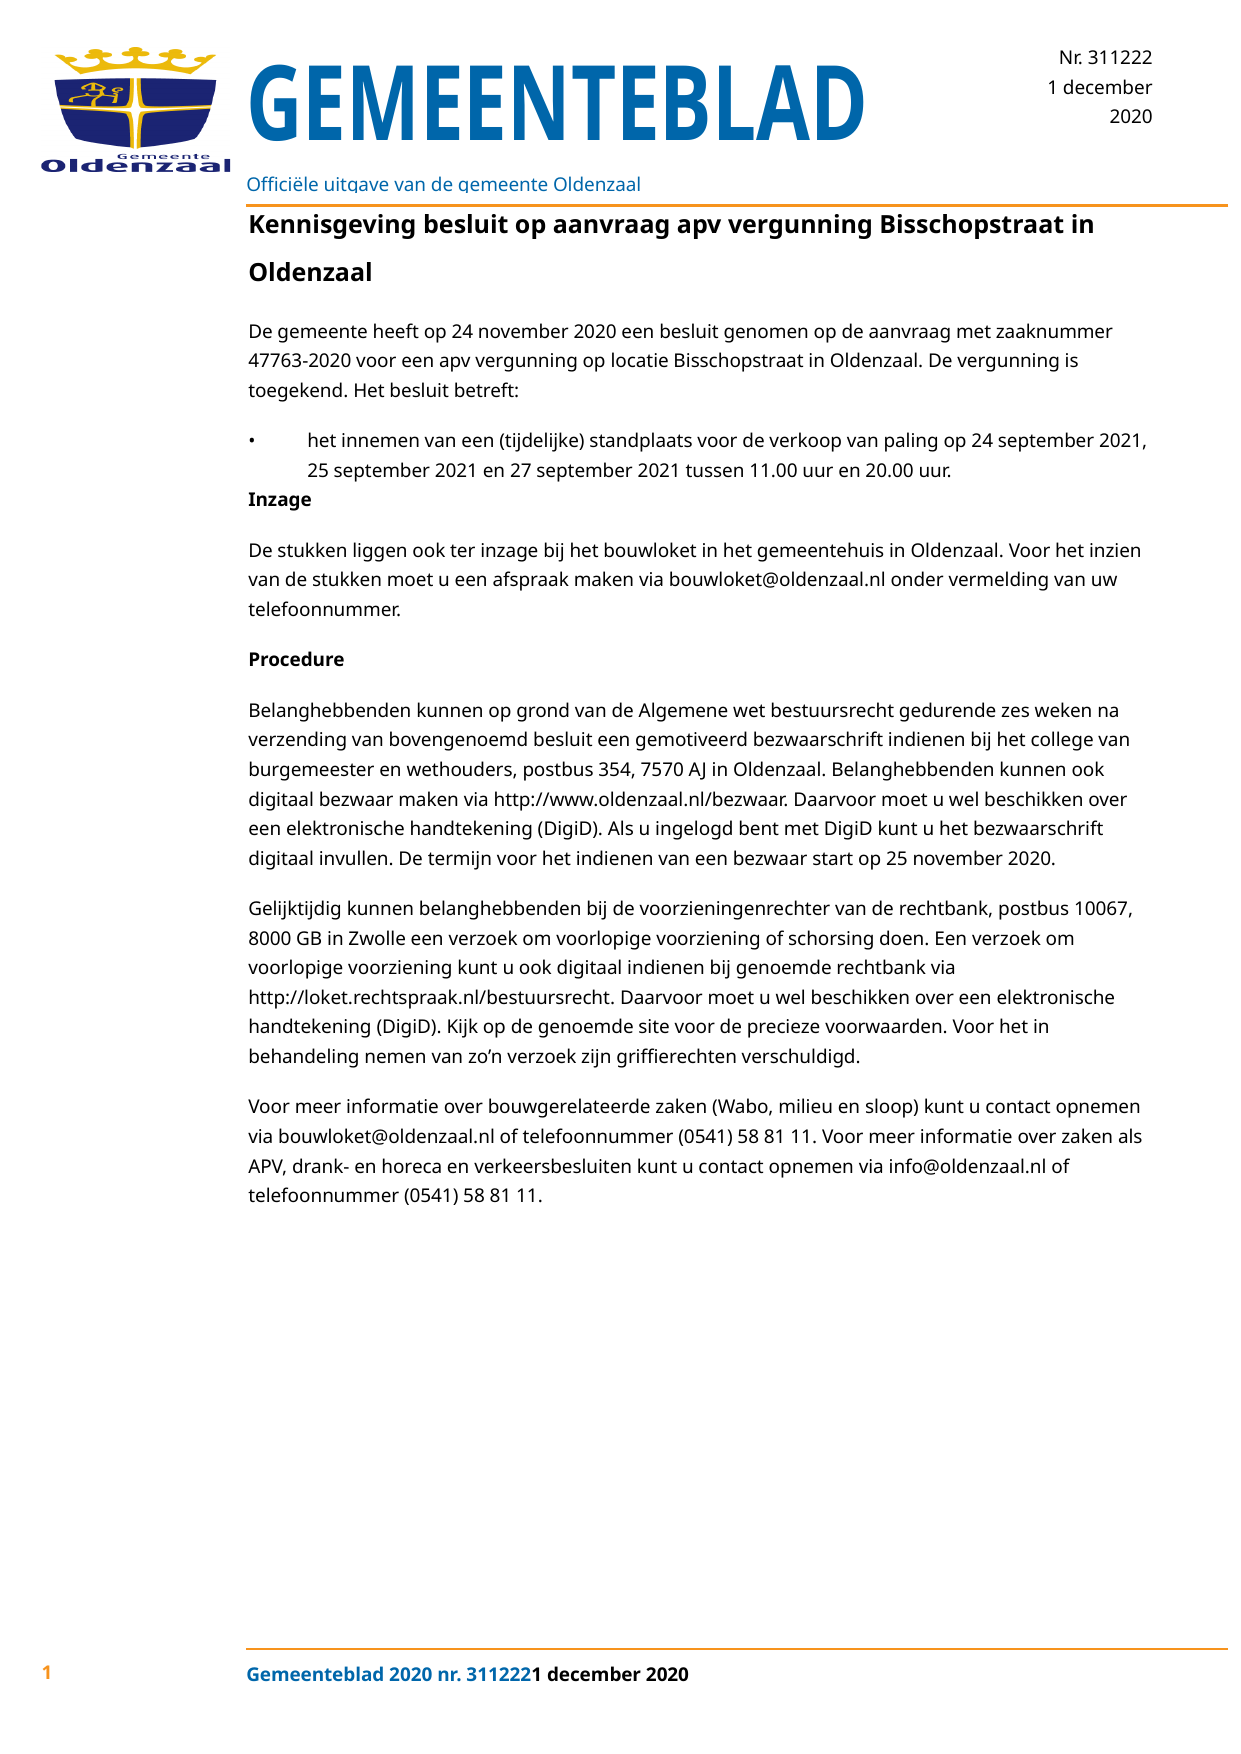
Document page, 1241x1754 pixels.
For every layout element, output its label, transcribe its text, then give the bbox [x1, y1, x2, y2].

picture [41, 47, 231, 172]
text Kennisgeving besluit op aanvraag apv vergunning Bisschopstraat in Oldenzaal [248, 207, 1152, 288]
text De stukken liggen ook ter inzage bij het bouwloket in het gemeentehuis in Oldenzaal. Voor het inzien van de stukken moet u een afspraak maken via bouwloket@oldenzaal.nl onder vermelding van uw telefoonnummer. [248, 537, 1152, 622]
text Inzage [248, 487, 1152, 512]
text Belanghebbenden kunnen op grond van de Algemene wet bestuursrecht gedurende zes weken na verzending van bovengenoemd besluit een gemotiveerd bezwaarschrift indienen bij het college van burgemeester en wethouders, postbus 354, 7570 AJ in Oldenzaal. Belanghebbenden kunnen ook digitaal bezwaar maken via http://www.oldenzaal.nl/bezwaar. Daarvoor moet u wel beschikken over een elektronische handtekening (DigiD). Als u ingelogd bent met DigiD kunt u het bezwaarschrift digitaal invullen. De termijn voor het indienen van een bezwaar start op 25 november 2020. [248, 697, 1152, 871]
text Procedure [248, 647, 1152, 672]
text Gelijktijdig kunnen belanghebbenden bij de voorzieningenrechter van de rechtbank, postbus 10067, 8000 GB in Zwolle een verzoek om voorlopige voorziening of schorsing doen. Een verzoek om voorlopige voorziening kunt u ook digitaal indienen bij genoemde rechtbank via http://loket.rechtspraak.nl/bestuursrecht. Daarvoor moet u wel beschikken over een elektronische handtekening (DigiD). Kijk op de genoemde site voor de precieze voorwaarden. Voor het in behandeling nemen van zo’n verzoek zijn griffierechten verschuldigd. [248, 895, 1152, 1069]
text Voor meer informatie over bouwgerelateerde zaken (Wabo, milieu en sloop) kunt u contact opnemen via bouwloket@oldenzaal.nl of telefoonnummer (0541) 58 81 11. Voor meer informatie over zaken als APV, drank- en horeca en verkeersbesluiten kunt u contact opnemen via info@oldenzaal.nl of telefoonnummer (0541) 58 81 11. [248, 1094, 1152, 1208]
text De gemeente heeft op 24 november 2020 een besluit genomen op de aanvraag met zaaknummer 47763-2020 voor een apv vergunning op locatie Bisschopstraat in Oldenzaal. De vergunning is toegekend. Het besluit betreft: [248, 318, 1152, 403]
list het innemen van een (tijdelijke) standplaats voor de verkoop van paling op 24 september 2021, 25 september 2021 en 27 september 2021 tussen 11.00 uur en 20.00 uur. [248, 427, 1152, 483]
